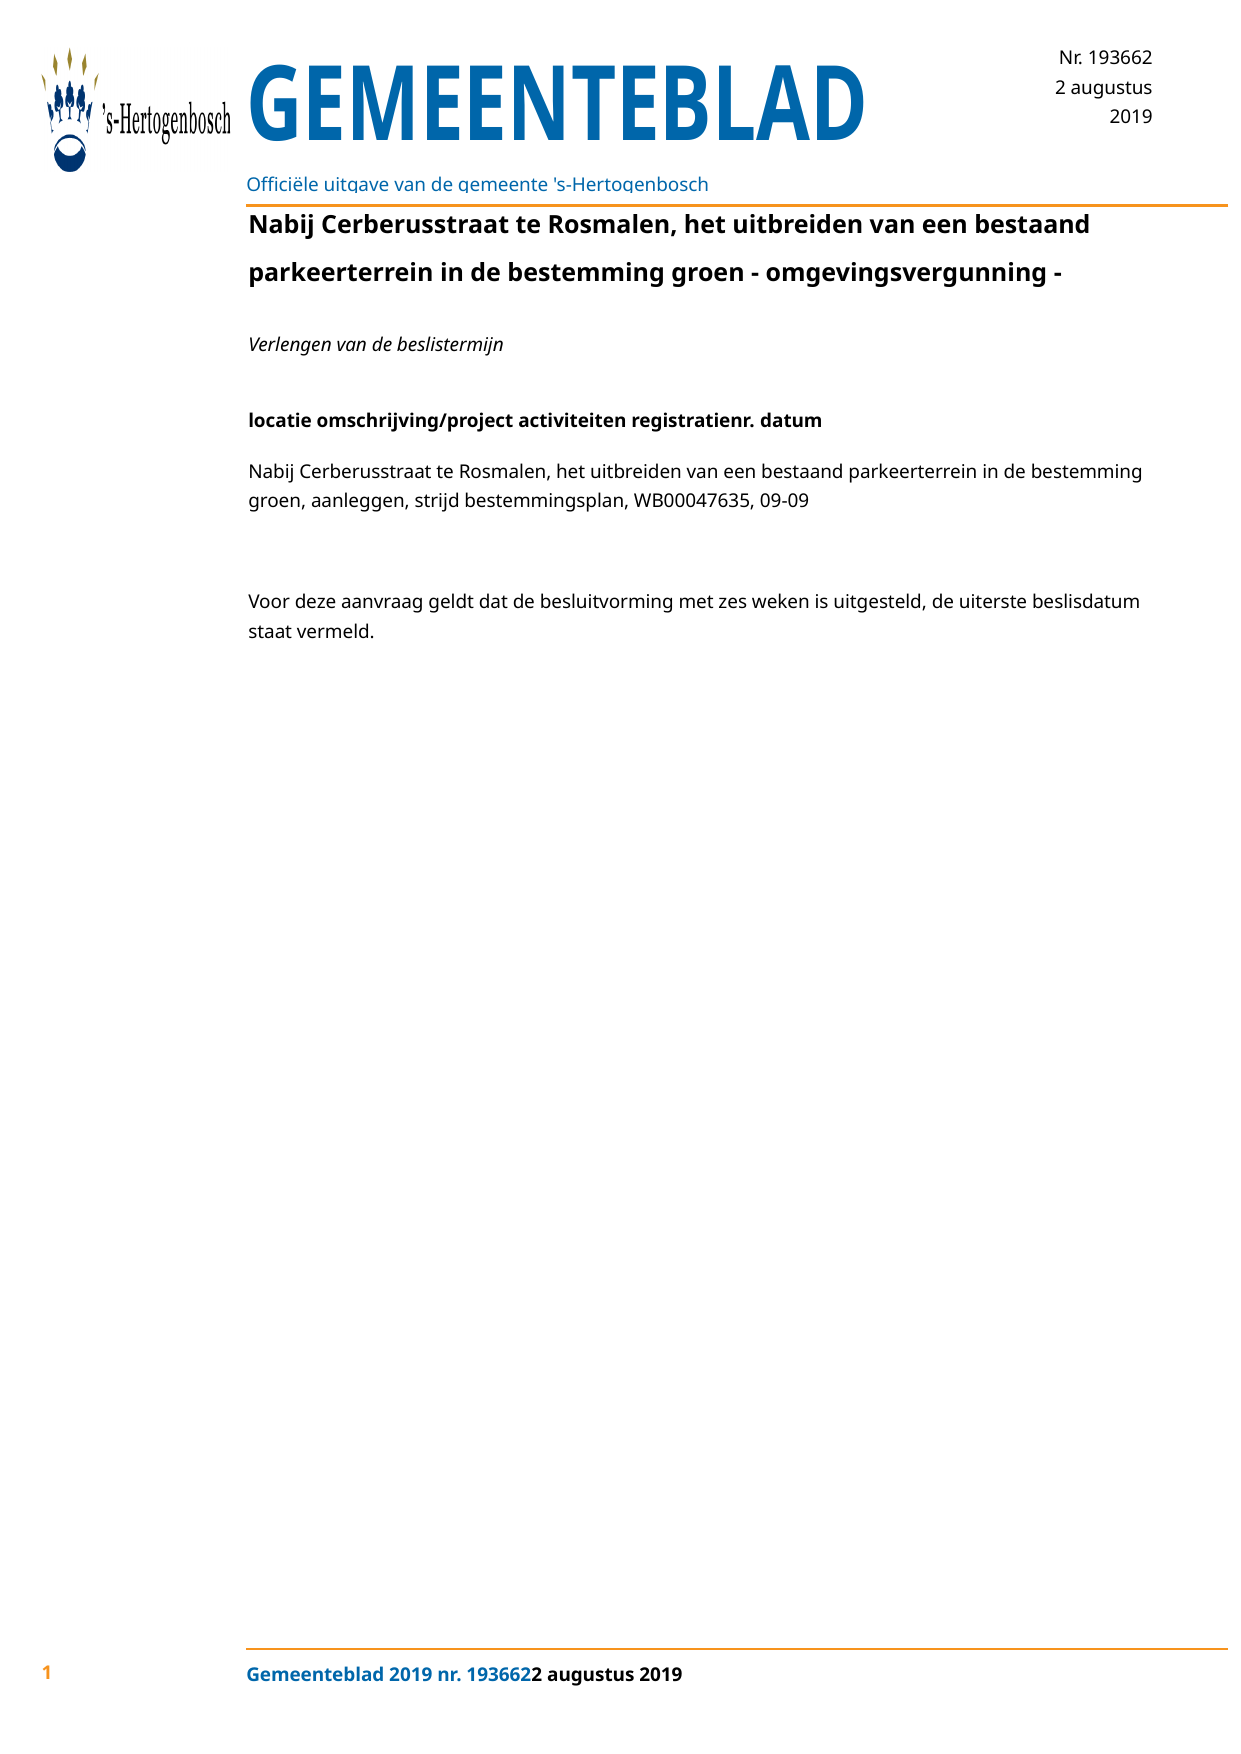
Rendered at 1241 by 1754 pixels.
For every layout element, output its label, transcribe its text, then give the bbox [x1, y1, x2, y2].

text Verlengen van de beslistermijn [248, 331, 1152, 357]
picture [41, 47, 231, 172]
text locatie omschrijving/project activiteiten registratienr. datum [248, 408, 1152, 433]
text Nabij Cerberusstraat te Rosmalen, het uitbreiden van een bestaand parkeerterrein in de bestemming groen, aanleggen, strijd bestemmingsplan, WB00047635, 09-09 [248, 458, 1152, 513]
text Nabij Cerberusstraat te Rosmalen, het uitbreiden van een bestaand parkeerterrein in de bestemming groen - omgevingsvergunning - [248, 207, 1152, 288]
text Voor deze aanvraag geldt dat de besluitvorming met zes weken is uitgesteld, de uiterste beslisdatum staat vermeld. [248, 588, 1152, 644]
